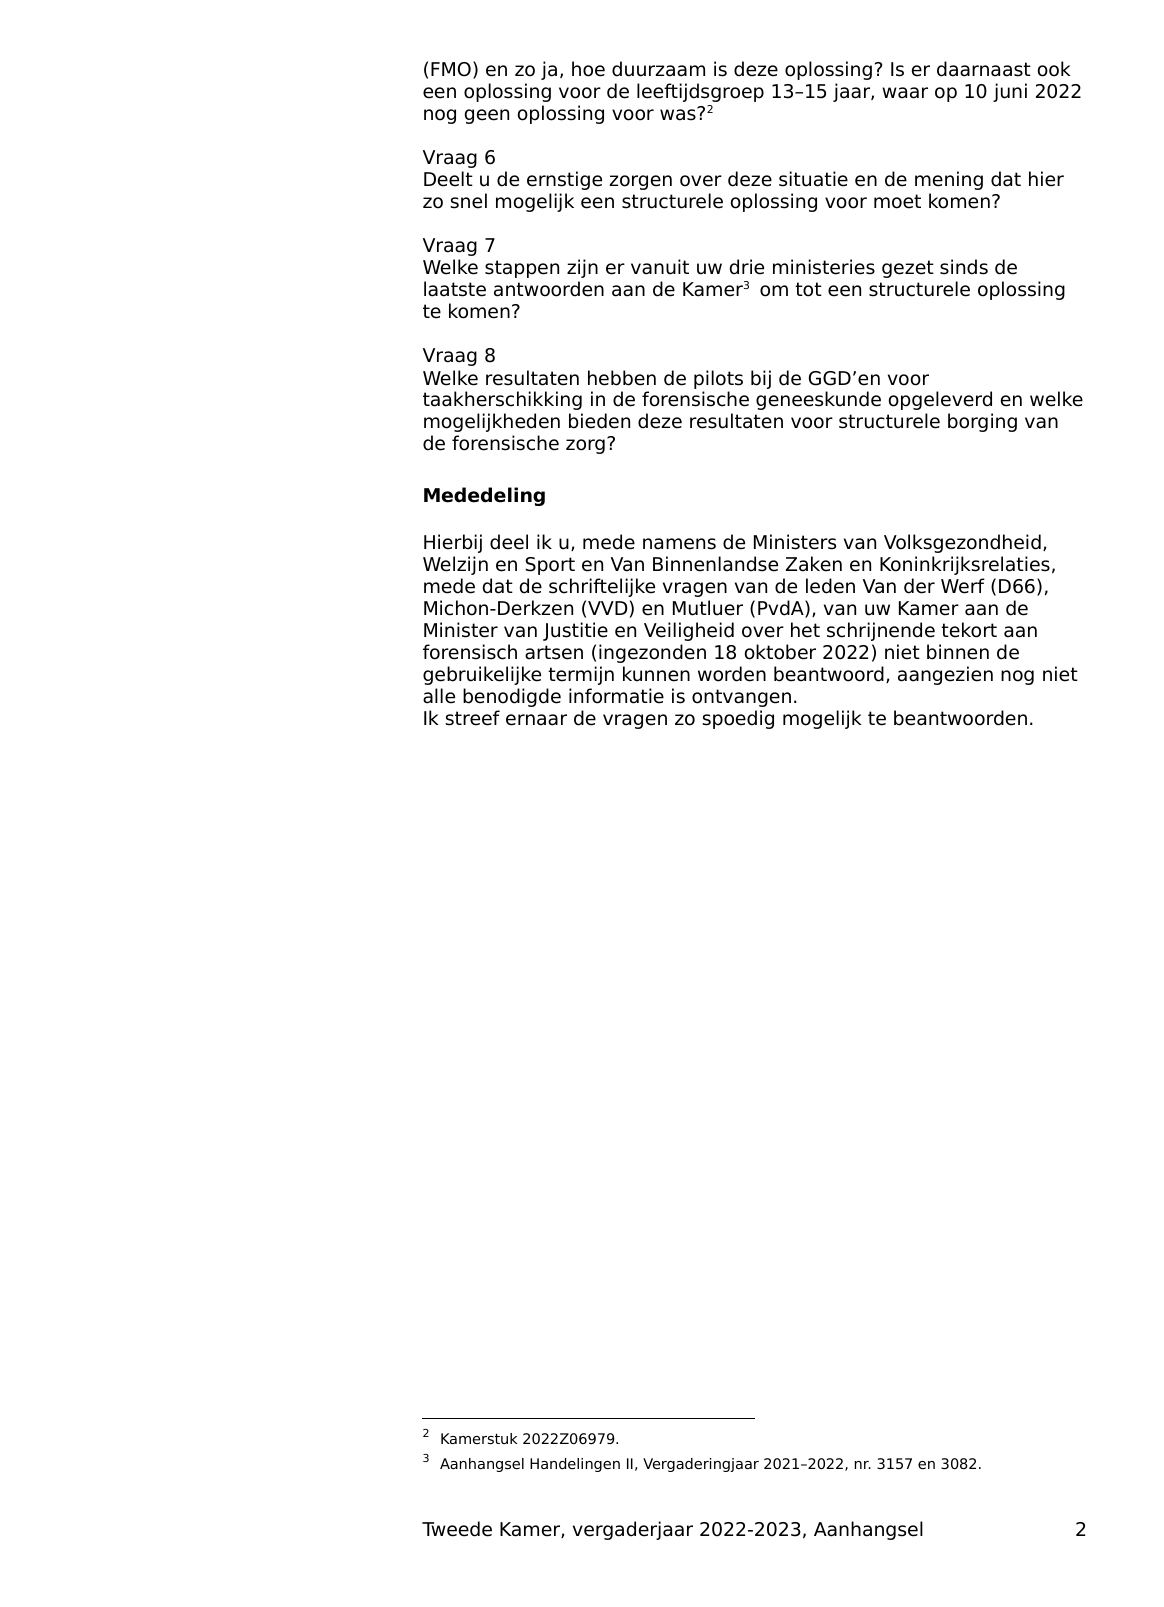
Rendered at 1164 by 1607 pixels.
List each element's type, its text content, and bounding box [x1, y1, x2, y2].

text Vraag 7 [422, 235, 1087, 257]
text (FMO) en zo ja, hoe duurzaam is deze oplossing? Is er daarnaast ook een oplossing voor de leeftijdsgroep 13–15 jaar, waar op 10 juni 2022 nog geen oplossing voor was? [422, 59, 1087, 125]
text Kamerstuk 2022Z06979. [422, 1427, 1087, 1449]
text Welke stappen zijn er vanuit uw drie ministeries gezet sinds de laatste antwoorden aan de Kamer om tot een structurele oplossing te komen? [422, 257, 1087, 323]
text Hierbij deel ik u, mede namens de Ministers van Volksgezondheid, Welzijn en Sport en Van Binnenlandse Zaken en Koninkrijksrelaties, mede dat de schriftelijke vragen van de leden Van der Werf (D66), Michon-Derkzen (VVD) en Mutluer (PvdA), van uw Kamer aan de Minister van Justitie en Veiligheid over het schrijnende tekort aan forensisch artsen (ingezonden 18 oktober 2022) niet binnen de gebruikelijke termijn kunnen worden beantwoord, aangezien nog niet alle benodigde informatie is ontvangen. [422, 532, 1087, 708]
text Welke resultaten hebben de pilots bij de GGD’en voor taakherschikking in de forensische geneeskunde opgeleverd en welke mogelijkheden bieden deze resultaten voor structurele borging van de forensische zorg? [422, 367, 1087, 455]
text Ik streef ernaar de vragen zo spoedig mogelijk te beantwoorden. [422, 708, 1087, 730]
text Vraag 8 [422, 345, 1087, 367]
text Aanhangsel Handelingen II, Vergaderingjaar 2021–2022, nr. 3157 en 3082. [422, 1452, 1087, 1474]
subtitle Mededeling [422, 485, 1087, 507]
text Deelt u de ernstige zorgen over deze situatie en de mening dat hier zo snel mogelijk een structurele oplossing voor moet komen? [422, 169, 1087, 213]
text Vraag 6 [422, 147, 1087, 169]
